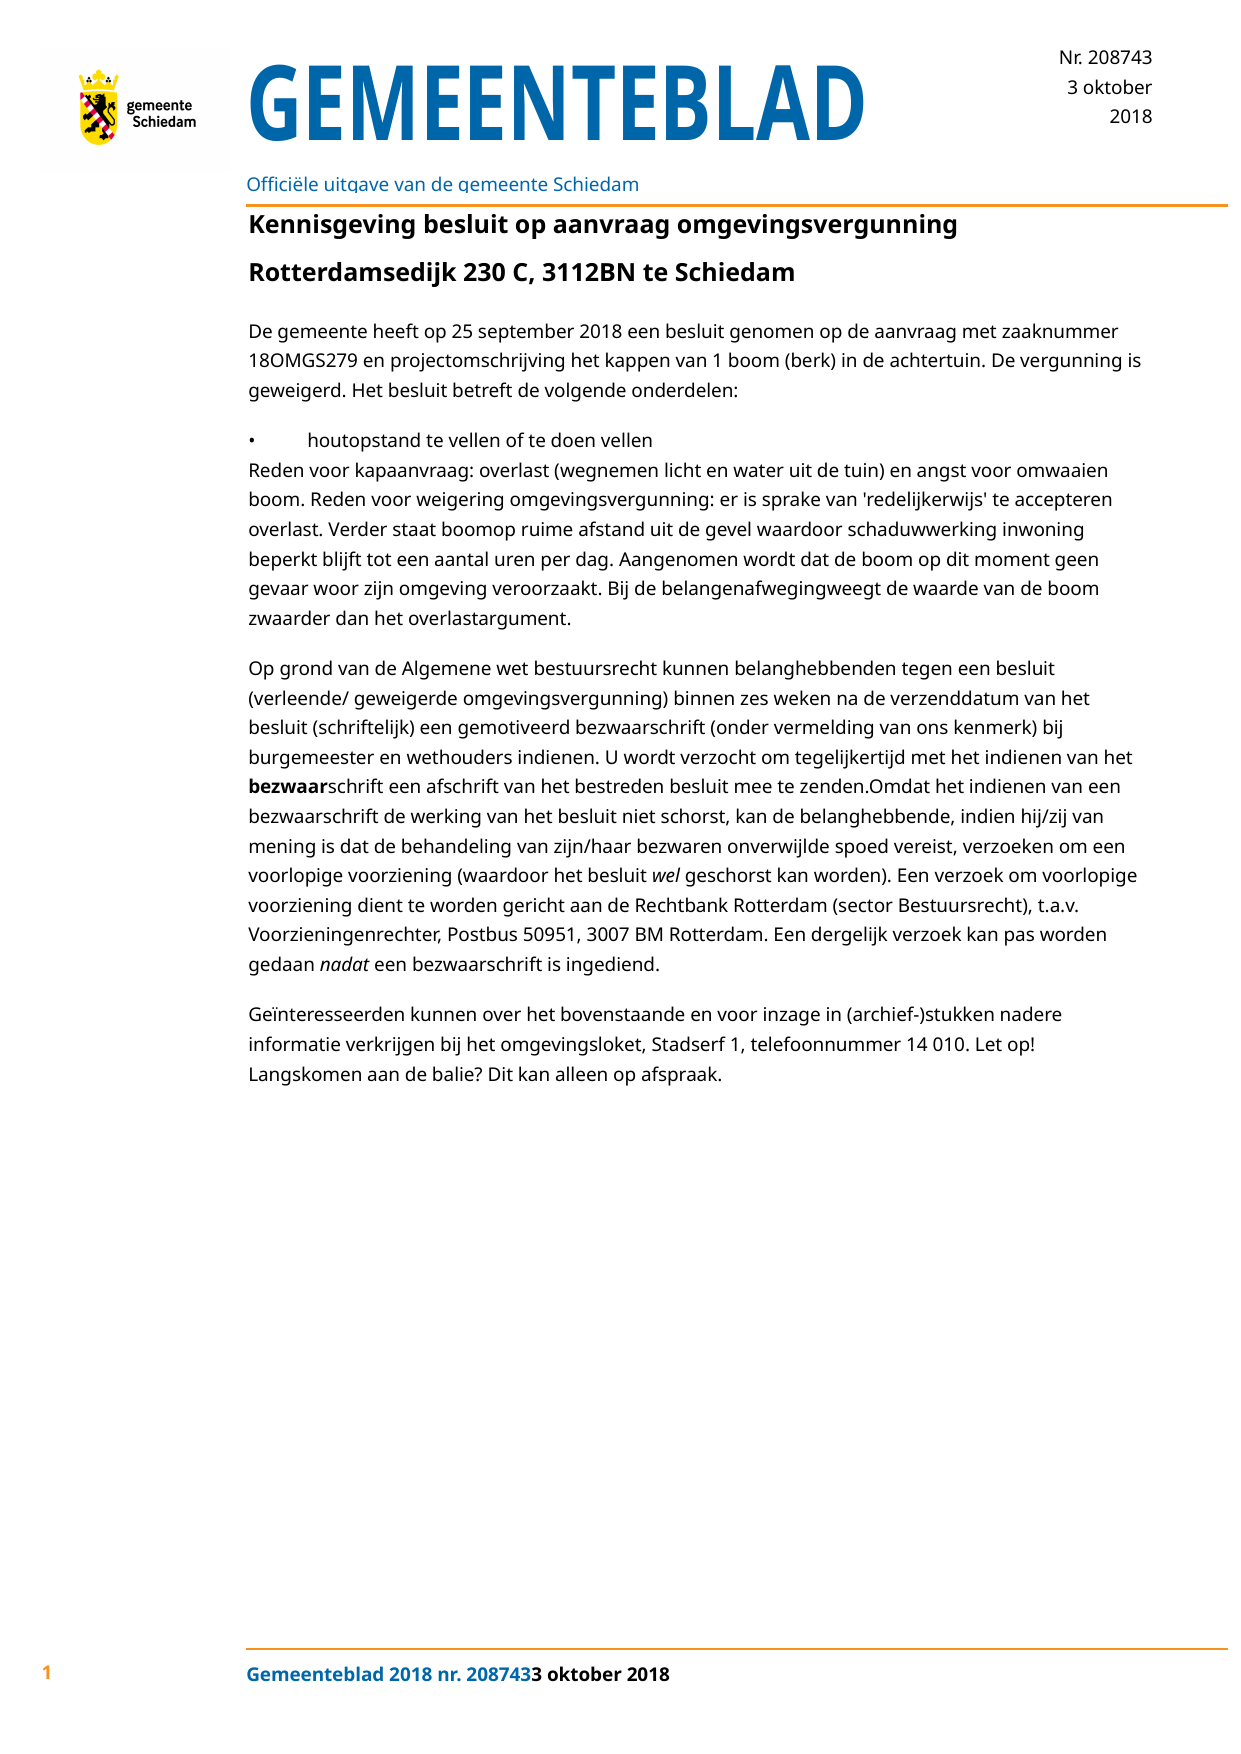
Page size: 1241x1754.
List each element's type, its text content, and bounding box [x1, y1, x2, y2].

text Reden voor kapaanvraag: overlast (wegnemen licht en water uit de tuin) en angst voor omwaaien boom. Reden voor weigering omgevingsvergunning: er is sprake van 'redelijkerwijs' te accepteren overlast. Verder staat boomop ruime afstand uit de gevel waardoor schaduwwerking inwoning beperkt blijft tot een aantal uren per dag. Aangenomen wordt dat de boom op dit moment geen gevaar woor zijn omgeving veroorzaakt. Bij de belangenafwegingweegt de waarde van de boom zwaarder dan het overlastargument. [248, 457, 1152, 631]
text Op grond van de Algemene wet bestuursrecht kunnen belanghebbenden tegen een besluit (verleende/ geweigerde omgevingsvergunning) binnen zes weken na de verzenddatum van het besluit (schriftelijk) een gemotiveerd bezwaarschrift (onder vermelding van ons kenmerk) bij burgemeester en wethouders indienen. U wordt verzocht om tegelijkertijd met het indienen van het bezwaarschrift een afschrift van het bestreden besluit mee te zenden.Omdat het indienen van een bezwaarschrift de werking van het besluit niet schorst, kan de belanghebbende, indien hij/zij van mening is dat de behandeling van zijn/haar bezwaren onverwijlde spoed vereist, verzoeken om een voorlopige voorziening (waardoor het besluit wel geschorst kan worden). Een verzoek om voorlopige voorziening dient te worden gericht aan de Rechtbank Rotterdam (sector Bestuursrecht), t.a.v. Voorzieningenrechter, Postbus 50951, 3007 BM Rotterdam. Een dergelijk verzoek kan pas worden gedaan nadat een bezwaarschrift is ingediend. [248, 655, 1152, 977]
text Geïnteresseerden kunnen over het bovenstaande en voor inzage in (archief-)stukken nadere informatie verkrijgen bij het omgevingsloket, Stadserf 1, telefoonnummer 14 010. Let op! Langskomen aan de balie? Dit kan alleen op afspraak. [248, 1002, 1152, 1087]
text Kennisgeving besluit op aanvraag omgevingsvergunning Rotterdamsedijk 230 C, 3112BN te Schiedam [248, 207, 1152, 288]
list houtopstand te vellen of te doen vellen [248, 427, 1152, 453]
text De gemeente heeft op 25 september 2018 een besluit genomen op de aanvraag met zaaknummer 18OMGS279 en projectomschrijving het kappen van 1 boom (berk) in de achtertuin. De vergunning is geweigerd. Het besluit betreft de volgende onderdelen: [248, 318, 1152, 403]
picture [41, 47, 231, 172]
